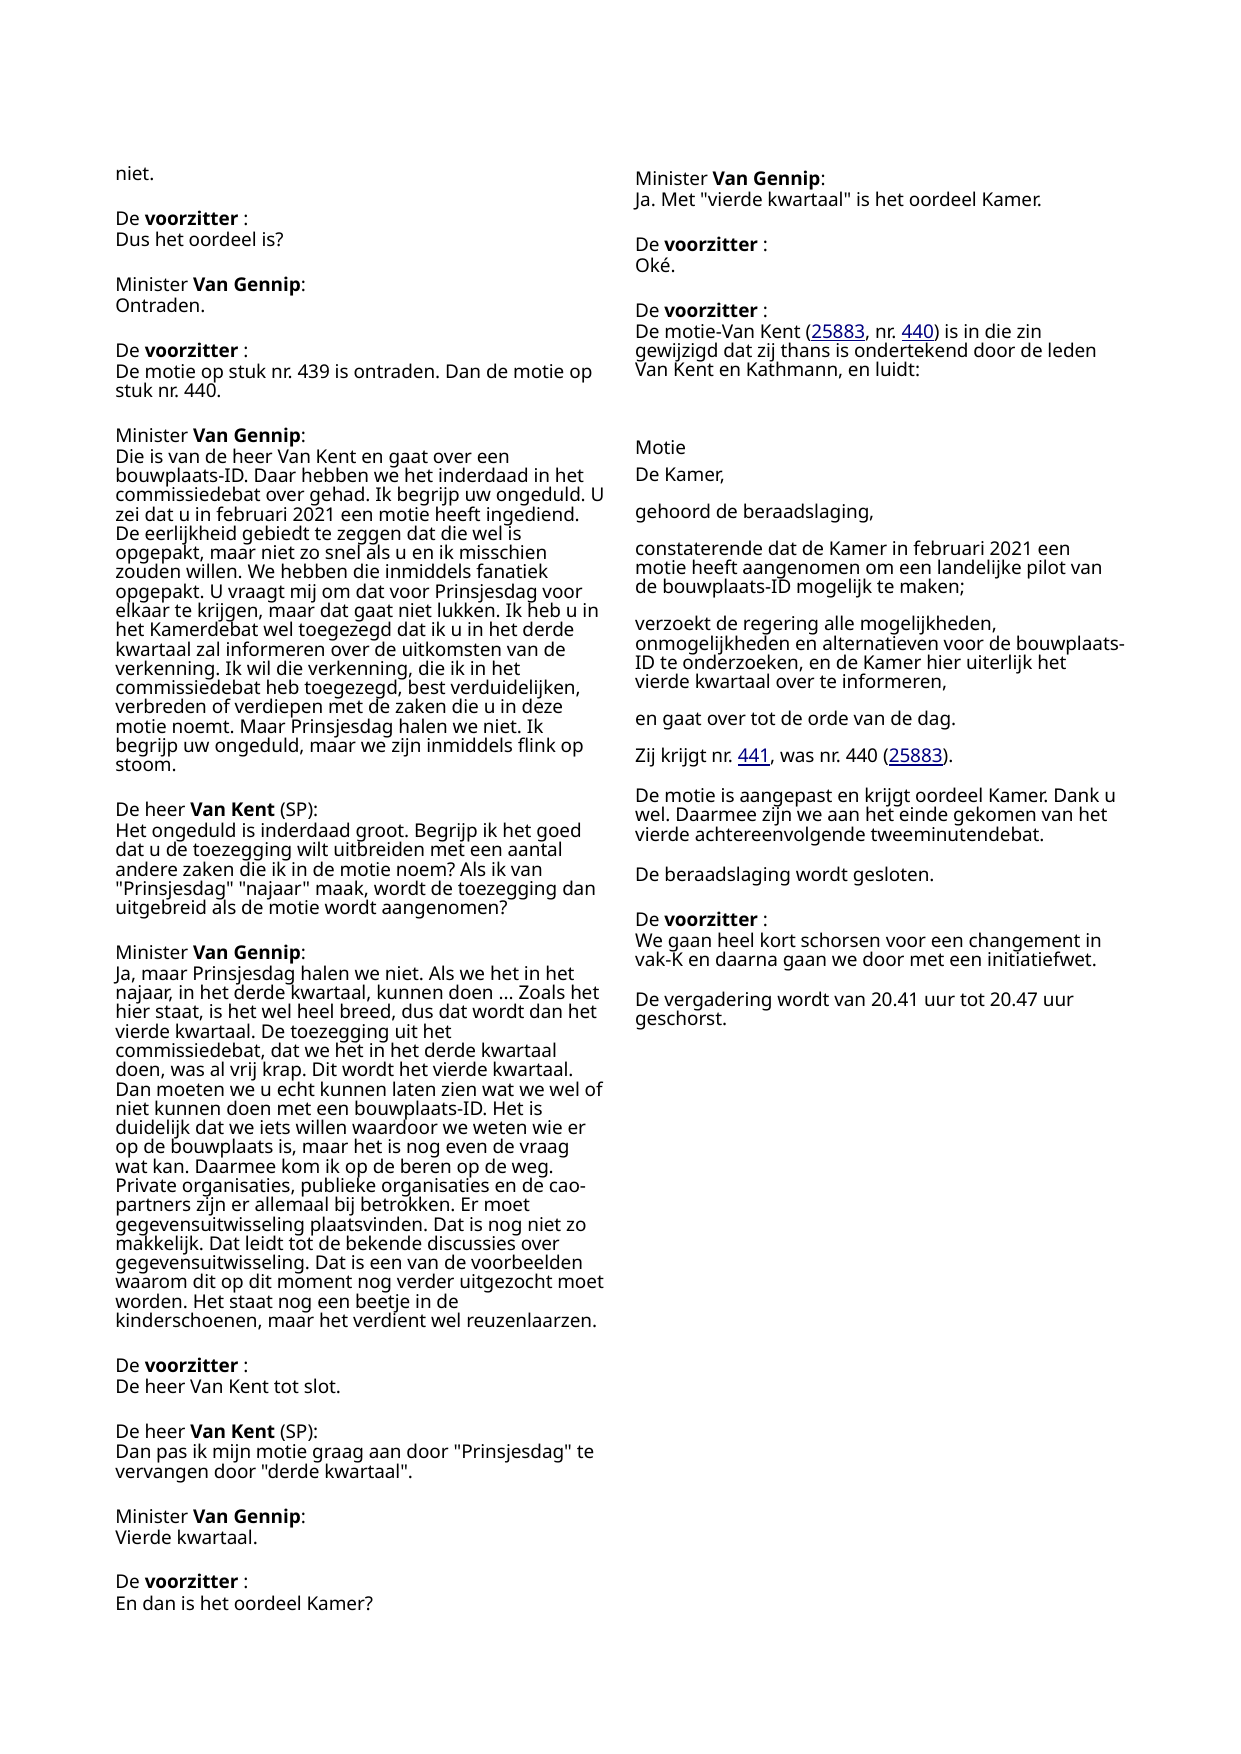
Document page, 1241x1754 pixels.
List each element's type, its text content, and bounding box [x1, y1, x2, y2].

text Minister Van Gennip: [115, 422, 605, 448]
text De voorzitter : [635, 297, 1125, 323]
text De voorzitter : [635, 231, 1125, 257]
text De voorzitter : [115, 1352, 605, 1378]
text Ontraden. [115, 297, 605, 316]
text Dan pas ik mijn motie graag aan door "Prinsjesdag" te vervangen door "derde kwartaal". [115, 1443, 605, 1482]
text verzoekt de regering alle mogelijkheden, onmogelijkheden en alternatieven voor de bouwplaats-ID te onderzoeken, en de Kamer hier uiterlijk het vierde kwartaal over te informeren, [635, 615, 1125, 692]
text De motie is aangepast en krijgt oordeel Kamer. Dank u wel. Daarmee zijn we aan het einde gekomen van het vierde achtereenvolgende tweeminutendebat. [635, 787, 1125, 845]
text constaterende dat de Kamer in februari 2021 een motie heeft aangenomen om een landelijke pilot van de bouwplaats-ID mogelijk te maken; [635, 540, 1125, 597]
text De motie op stuk nr. 439 is ontraden. Dan de motie op stuk nr. 440. [115, 363, 605, 401]
text En dan is het oordeel Kamer? [115, 1594, 605, 1614]
text Oké. [635, 257, 1125, 276]
text De voorzitter : [115, 205, 605, 231]
text De voorzitter : [635, 906, 1125, 932]
text De beraadslaging wordt gesloten. [635, 866, 1125, 885]
text gehoord de beraadslaging, [635, 503, 1125, 522]
text Minister Van Gennip: [635, 165, 1125, 191]
text De motie-Van Kent (25883, nr. 440) is in die zin gewijzigd dat zij thans is ondertekend door de leden Van Kent en Kathmann, en luidt: [635, 323, 1125, 381]
text niet. [115, 165, 605, 184]
text Minister Van Gennip: [115, 939, 605, 965]
text De heer Van Kent (SP): [115, 796, 605, 822]
text We gaan heel kort schorsen voor een changement in vak-K en daarna gaan we door met een initiatiefwet. [635, 932, 1125, 970]
text De heer Van Kent (SP): [115, 1418, 605, 1443]
text Het ongeduld is inderdaad groot. Begrijp ik het goed dat u de toezegging wilt uitbreiden met een aantal andere zaken die ik in de motie noem? Als ik van "Prinsjesdag" "najaar" maak, wordt de toezegging dan uitgebreid als de motie wordt aangenomen? [115, 822, 605, 918]
text De voorzitter : [115, 1569, 605, 1594]
text De Kamer, [635, 466, 1125, 485]
text Ja, maar Prinsjesdag halen we niet. Als we het in het najaar, in het derde kwartaal, kunnen doen ... Zoals het hier staat, is het wel heel breed, dus dat wordt dan het vierde kwartaal. De toezegging uit het commissiedebat, dat we het in het derde kwartaal doen, was al vrij krap. Dit wordt het vierde kwartaal. Dan moeten we u echt kunnen laten zien wat we wel of niet kunnen doen met een bouwplaats-ID. Het is duidelijk dat we iets willen waardoor we weten wie er op de bouwplaats is, maar het is nog even de vraag wat kan. Daarmee kom ik op de beren op de weg. Private organisaties, publieke organisaties en de cao-partners zijn er allemaal bij betrokken. Er moet gegevensuitwisseling plaatsvinden. Dat is nog niet zo makkelijk. Dat leidt tot de bekende discussies over gegevensuitwisseling. Dat is een van de voorbeelden waarom dit op dit moment nog verder uitgezocht moet worden. Het staat nog een beetje in de kinderschoenen, maar het verdient wel reuzenlaarzen. [115, 965, 605, 1331]
text De vergadering wordt van 20.41 uur tot 20.47 uur geschorst. [635, 991, 1125, 1029]
text Dus het oordeel is? [115, 231, 605, 250]
text De voorzitter : [115, 337, 605, 363]
text Minister Van Gennip: [115, 1503, 605, 1529]
text en gaat over tot de orde van de dag. [635, 710, 1125, 729]
text Motie [635, 434, 1125, 460]
text De heer Van Kent tot slot. [115, 1378, 605, 1397]
text Minister Van Gennip: [115, 271, 605, 297]
text Zij krijgt nr. 441, was nr. 440 (25883). [635, 747, 1125, 766]
text Die is van de heer Van Kent en gaat over een bouwplaats-ID. Daar hebben we het inderdaad in het commissiedebat over gehad. Ik begrijp uw ongeduld. U zei dat u in februari 2021 een motie heeft ingediend. De eerlijkheid gebiedt te zeggen dat die wel is opgepakt, maar niet zo snel als u en ik misschien zouden willen. We hebben die inmiddels fanatiek opgepakt. U vraagt mij om dat voor Prinsjesdag voor elkaar te krijgen, maar dat gaat niet lukken. Ik heb u in het Kamerdebat wel toegezegd dat ik u in het derde kwartaal zal informeren over de uitkomsten van de verkenning. Ik wil die verkenning, die ik in het commissiedebat heb toegezegd, best verduidelijken, verbreden of verdiepen met de zaken die u in deze motie noemt. Maar Prinsjesdag halen we niet. Ik begrijp uw ongeduld, maar we zijn inmiddels flink op stoom. [115, 448, 605, 776]
text Vierde kwartaal. [115, 1529, 605, 1548]
text Ja. Met "vierde kwartaal" is het oordeel Kamer. [635, 191, 1125, 210]
